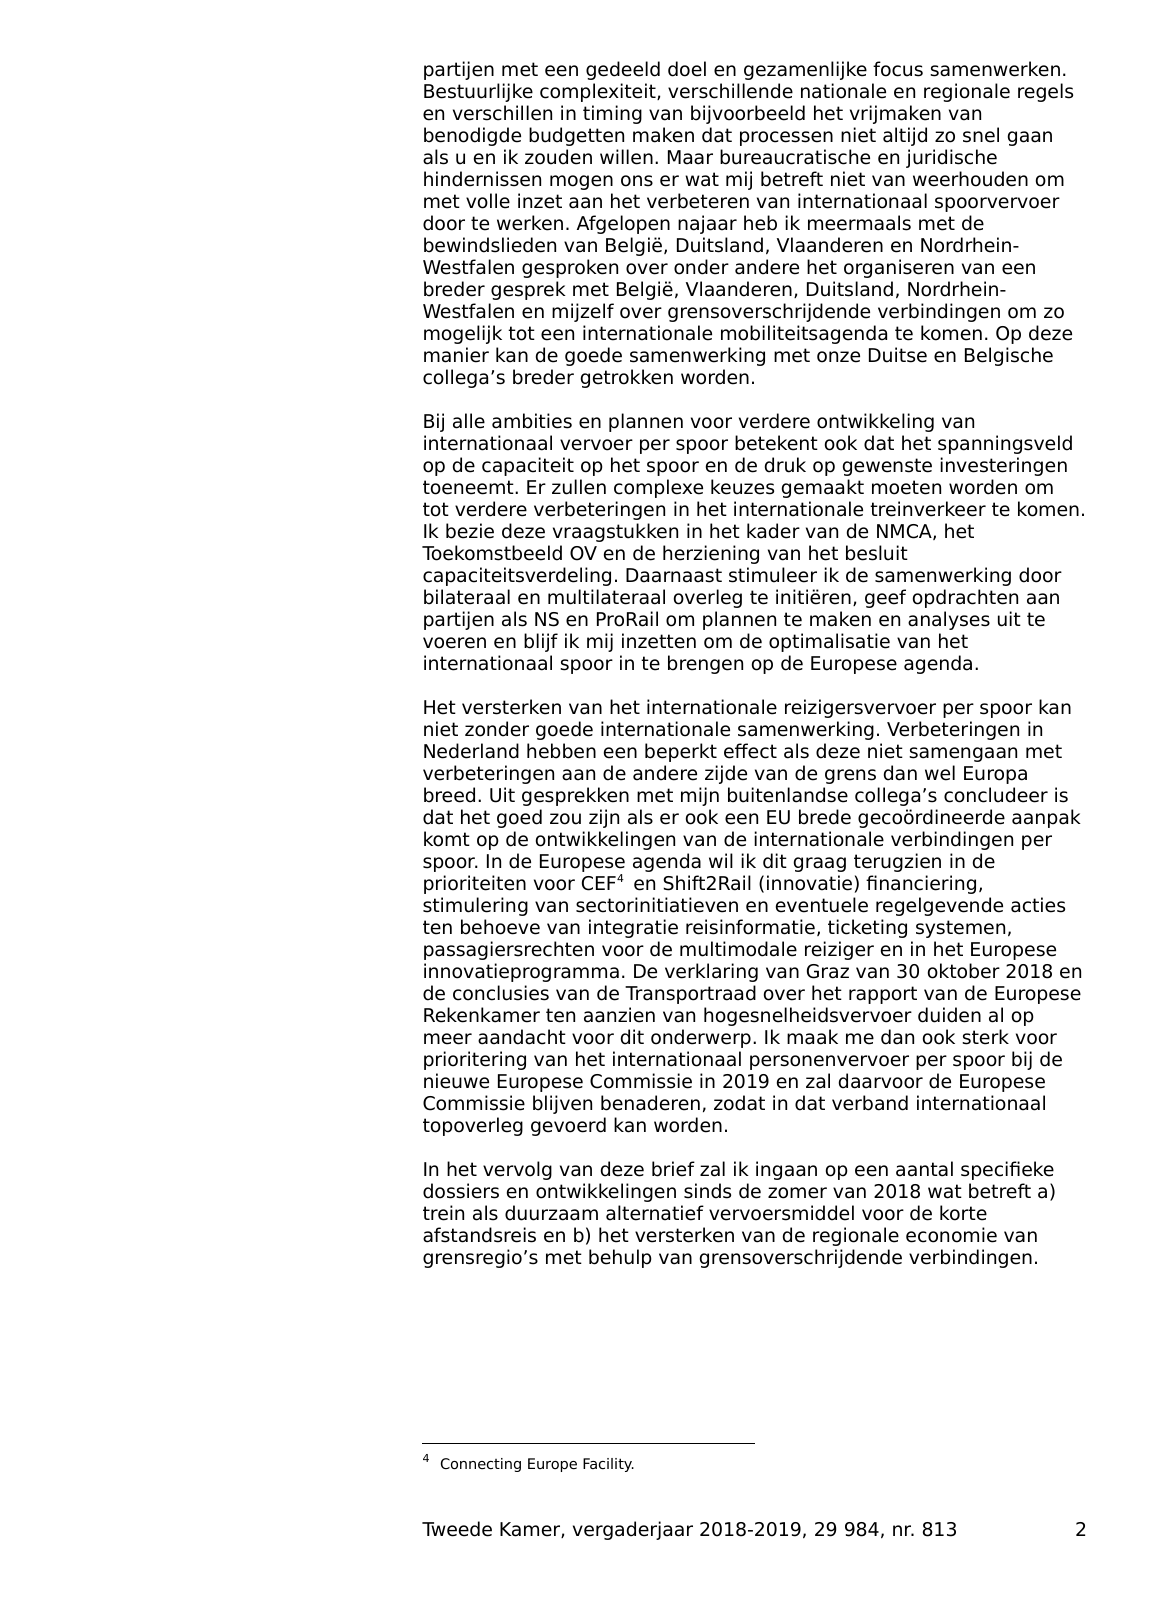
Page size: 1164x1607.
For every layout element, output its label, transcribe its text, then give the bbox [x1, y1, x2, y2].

text In het vervolg van deze brief zal ik ingaan op een aantal specifieke dossiers en ontwikkelingen sinds de zomer van 2018 wat betreft a) trein als duurzaam alternatief vervoersmiddel voor de korte afstandsreis en b) het versterken van de regionale economie van grensregio’s met behulp van grensoverschrijdende verbindingen. [422, 1159, 1087, 1268]
text partijen met een gedeeld doel en gezamenlijke focus samenwerken. Bestuurlijke complexiteit, verschillende nationale en regionale regels en verschillen in timing van bijvoorbeeld het vrijmaken van benodigde budgetten maken dat processen niet altijd zo snel gaan als u en ik zouden willen. Maar bureaucratische en juridische hindernissen mogen ons er wat mij betreft niet van weerhouden om met volle inzet aan het verbeteren van internationaal spoorvervoer door te werken. Afgelopen najaar heb ik meermaals met de bewindslieden van België, Duitsland, Vlaanderen en Nordrhein-Westfalen gesproken over onder andere het organiseren van een breder gesprek met België, Vlaanderen, Duitsland, Nordrhein-Westfalen en mijzelf over grensoverschrijdende verbindingen om zo mogelijk tot een internationale mobiliteitsagenda te komen. Op deze manier kan de goede samenwerking met onze Duitse en Belgische collega’s breder getrokken worden. [422, 59, 1087, 389]
text Het versterken van het internationale reizigersvervoer per spoor kan niet zonder goede internationale samenwerking. Verbeteringen in Nederland hebben een beperkt effect als deze niet samengaan met verbeteringen aan de andere zijde van de grens dan wel Europa breed. Uit gesprekken met mijn buitenlandse collega’s concludeer is dat het goed zou zijn als er ook een EU brede gecoördineerde aanpak komt op de ontwikkelingen van de internationale verbindingen per spoor. In de Europese agenda wil ik dit graag terugzien in de prioriteiten voor CEF en Shift2Rail (innovatie) financiering, stimulering van sectorinitiatieven en eventuele regelgevende acties ten behoeve van integratie reisinformatie, ticketing systemen, passagiersrechten voor de multimodale reiziger en in het Europese innovatieprogramma. De verklaring van Graz van 30 oktober 2018 en de conclusies van de Transportraad over het rapport van de Europese Rekenkamer ten aanzien van hogesnelheidsvervoer duiden al op meer aandacht voor dit onderwerp. Ik maak me dan ook sterk voor prioritering van het internationaal personenvervoer per spoor bij de nieuwe Europese Commissie in 2019 en zal daarvoor de Europese Commissie blijven benaderen, zodat in dat verband internationaal topoverleg gevoerd kan worden. [422, 697, 1087, 1136]
text Connecting Europe Facility. [422, 1452, 1087, 1474]
text Bij alle ambities en plannen voor verdere ontwikkeling van internationaal vervoer per spoor betekent ook dat het spanningsveld op de capaciteit op het spoor en de druk op gewenste investeringen toeneemt. Er zullen complexe keuzes gemaakt moeten worden om tot verdere verbeteringen in het internationale treinverkeer te komen. Ik bezie deze vraagstukken in het kader van de NMCA, het Toekomstbeeld OV en de herziening van het besluit capaciteitsverdeling. Daarnaast stimuleer ik de samenwerking door bilateraal en multilateraal overleg te initiëren, geef opdrachten aan partijen als NS en ProRail om plannen te maken en analyses uit te voeren en blijf ik mij inzetten om de optimalisatie van het internationaal spoor in te brengen op de Europese agenda. [422, 411, 1087, 675]
